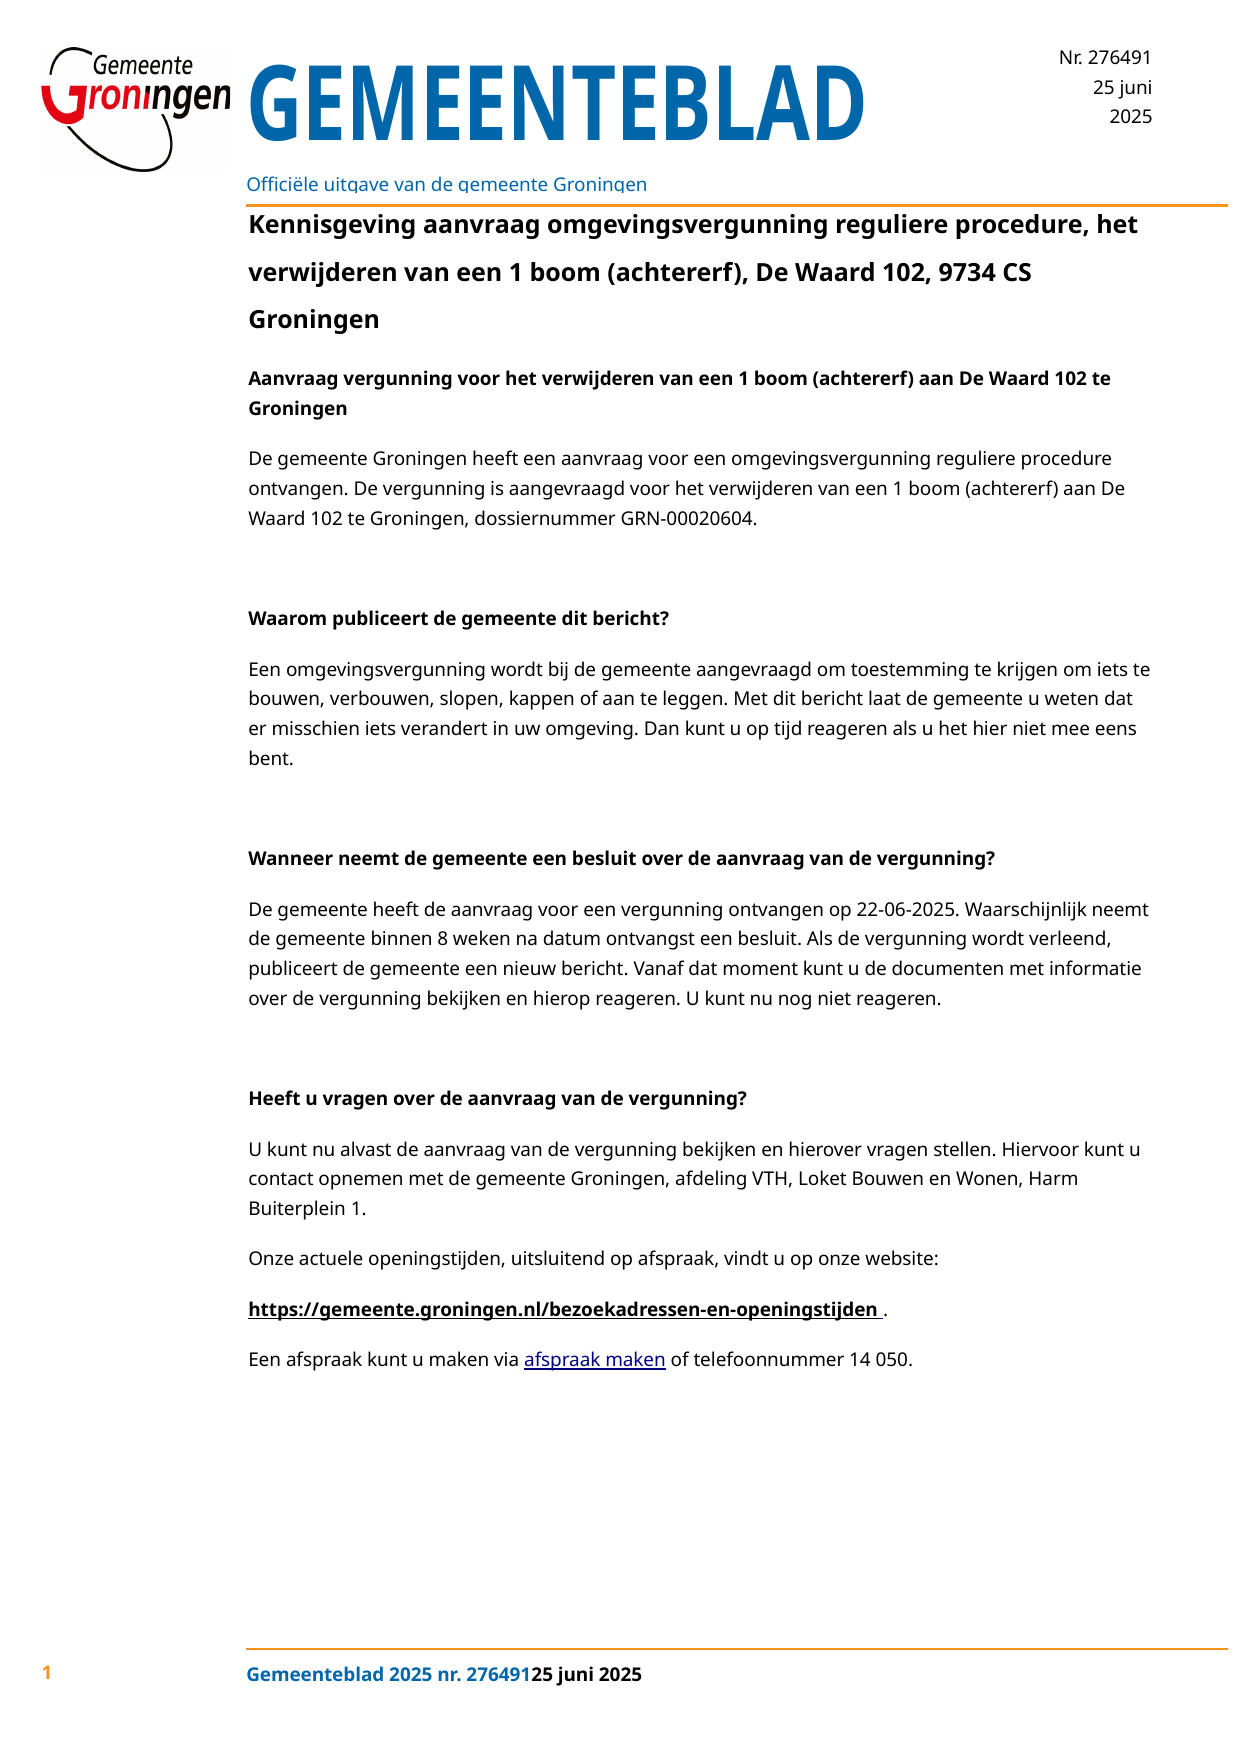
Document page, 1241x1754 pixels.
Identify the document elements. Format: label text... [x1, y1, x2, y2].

text De gemeente heeft de aanvraag voor een vergunning ontvangen op 22-06-2025. Waarschijnlijk neemt de gemeente binnen 8 weken na datum ontvangst een besluit. Als de vergunning wordt verleend, publiceert de gemeente een nieuw bericht. Vanaf dat moment kunt u de documenten met informatie over de vergunning bekijken en hierop reageren. U kunt nu nog niet reageren. [248, 896, 1152, 1010]
text Aanvraag vergunning voor het verwijderen van een 1 boom (achtererf) aan De Waard 102 te Groningen [248, 366, 1152, 421]
text Waarom publiceert de gemeente dit bericht? [248, 606, 1152, 631]
text De gemeente Groningen heeft een aanvraag voor een omgevingsvergunning reguliere procedure ontvangen. De vergunning is aangevraagd voor het verwijderen van een 1 boom (achtererf) aan De Waard 102 te Groningen, dossiernummer GRN-00020604. [248, 446, 1152, 530]
text Wanneer neemt de gemeente een besluit over de aanvraag van de vergunning? [248, 846, 1152, 871]
text Kennisgeving aanvraag omgevingsvergunning reguliere procedure, het verwijderen van een 1 boom (achtererf), De Waard 102, 9734 CS Groningen [248, 207, 1152, 336]
text Heeft u vragen over de aanvraag van de vergunning? [248, 1086, 1152, 1111]
text https://gemeente.groningen.nl/bezoekadressen-en-openingstijden . [248, 1296, 1152, 1322]
text Onze actuele openingstijden, uitsluitend op afspraak, vindt u op onze website: [248, 1246, 1152, 1271]
text Een afspraak kunt u maken via afspraak maken of telefoonnummer 14 050. [248, 1346, 1152, 1372]
text Een omgevingsvergunning wordt bij de gemeente aangevraagd om toestemming te krijgen om iets te bouwen, verbouwen, slopen, kappen of aan te leggen. Met dit bericht laat de gemeente u weten dat er misschien iets verandert in uw omgeving. Dan kunt u op tijd reageren als u het hier niet mee eens bent. [248, 656, 1152, 770]
picture [41, 47, 231, 172]
text U kunt nu alvast de aanvraag van de vergunning bekijken en hierover vragen stellen. Hiervoor kunt u contact opnemen met de gemeente Groningen, afdeling VTH, Loket Bouwen en Wonen, Harm Buiterplein 1. [248, 1136, 1152, 1221]
